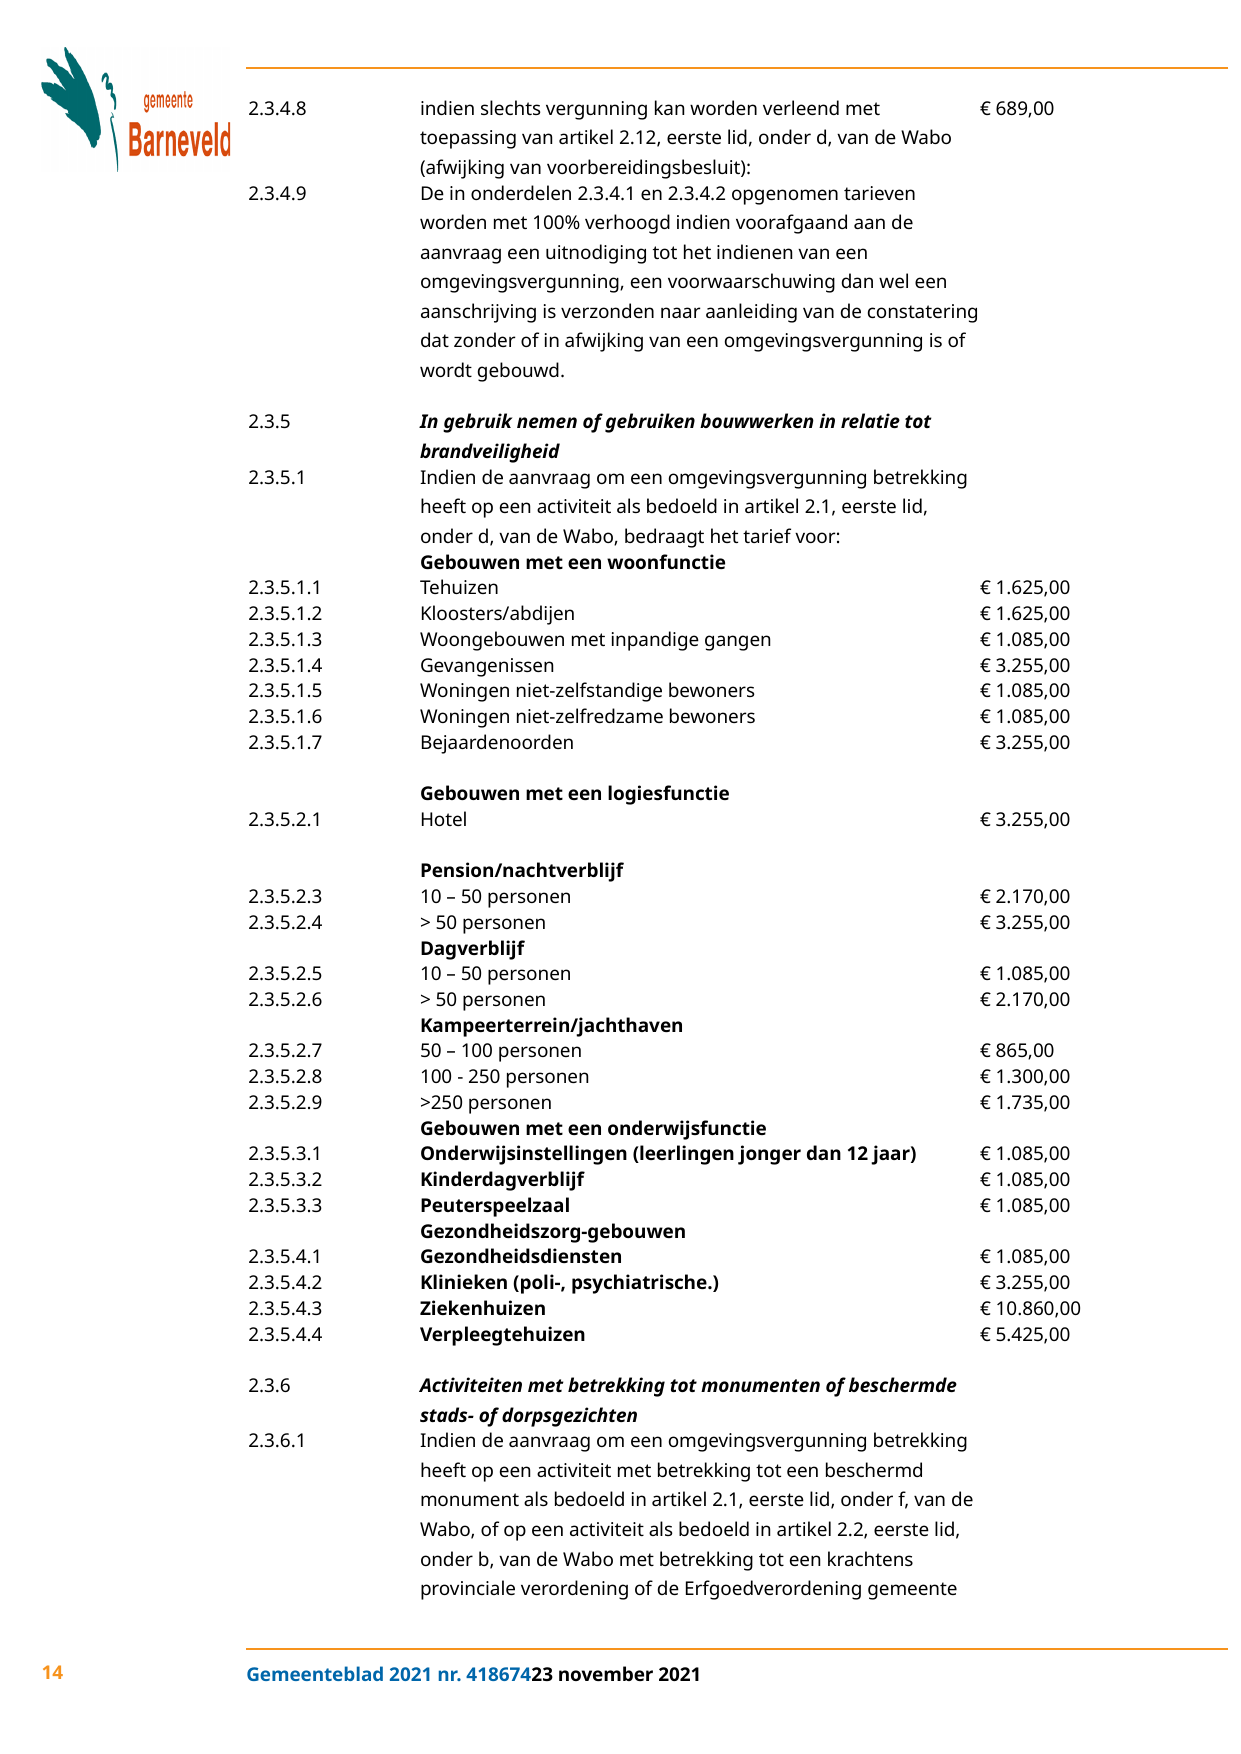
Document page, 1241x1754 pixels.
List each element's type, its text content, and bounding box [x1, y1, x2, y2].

table_cell [980, 1346, 1152, 1372]
table_cell [248, 1012, 420, 1038]
table_cell 2.3.4.8 [248, 95, 420, 180]
table_cell [980, 1012, 1152, 1038]
table_cell [980, 1372, 1152, 1427]
table_cell Verpleegtehuizen [420, 1321, 980, 1346]
table_cell € 3.255,00 [980, 909, 1152, 935]
table_cell Kinderdagverblijf [420, 1166, 980, 1192]
table_cell € 2.170,00 [980, 986, 1152, 1012]
table_cell [980, 755, 1152, 780]
table_cell 2.3.5.2.6 [248, 986, 420, 1012]
table_cell Gezondheidszorg-gebouwen [420, 1218, 980, 1243]
table_cell [980, 858, 1152, 883]
table_cell Woningen niet-zelfredzame bewoners [420, 703, 980, 729]
table_cell Ziekenhuizen [420, 1295, 980, 1321]
table_cell Kampeerterrein/jachthaven [420, 1012, 980, 1038]
table_cell 2.3.5.2.3 [248, 883, 420, 909]
table_cell Onderwijsinstellingen (leerlingen jonger dan 12 jaar) [420, 1141, 980, 1166]
table_cell Indien de aanvraag om een omgevingsvergunning betrekking heeft op een activiteit met betrekking tot een beschermd monument als bedoeld in artikel 2.1, eerste lid, onder f, van de Wabo, of op een activiteit als bedoeld in artikel 2.2, eerste lid, onder b, van de Wabo met betrekking tot een krachtens provinciale verordening of de Erfgoedverordening gemeente [420, 1428, 980, 1601]
table_cell 2.3.5.1.1 [248, 575, 420, 600]
table_cell [980, 1428, 1152, 1601]
table_cell 2.3.5.4.3 [248, 1295, 420, 1321]
table_cell 2.3.5 [248, 409, 420, 464]
table_cell 2.3.5.1.7 [248, 729, 420, 755]
table_cell Gezondheidsdiensten [420, 1244, 980, 1269]
table_cell 2.3.6 [248, 1372, 420, 1427]
table_cell 2.3.4.9 [248, 180, 420, 383]
table_cell 2.3.5.1 [248, 464, 420, 549]
table_cell € 3.255,00 [980, 1269, 1152, 1295]
table_cell 2.3.5.4.2 [248, 1269, 420, 1295]
table_cell 2.3.5.2.7 [248, 1038, 420, 1063]
table_cell 2.3.5.2.4 [248, 909, 420, 935]
table_cell indien slechts vergunning kan worden verleend met toepassing van artikel 2.12, eerste lid, onder d, van de Wabo (afwijking van voorbereidingsbesluit): [420, 95, 980, 180]
table_cell [248, 1346, 420, 1372]
table_cell [980, 464, 1152, 549]
table_cell € 1.300,00 [980, 1064, 1152, 1089]
table_cell € 1.735,00 [980, 1089, 1152, 1115]
table_cell [248, 858, 420, 883]
table_cell [420, 383, 980, 409]
table_cell € 1.625,00 [980, 575, 1152, 600]
table_cell Peuterspeelzaal [420, 1192, 980, 1218]
table_cell Tehuizen [420, 575, 980, 600]
table_cell [980, 832, 1152, 858]
table_cell [420, 832, 980, 858]
picture [41, 47, 231, 172]
table_cell Dagverblijf [420, 935, 980, 961]
table_cell Activiteiten met betrekking tot monumenten of beschermde stads- of dorpsgezichten [420, 1372, 980, 1427]
table_cell [980, 935, 1152, 961]
table_cell Gevangenissen [420, 652, 980, 677]
table_cell 2.3.5.2.9 [248, 1089, 420, 1115]
table_cell € 3.255,00 [980, 806, 1152, 832]
table_cell [248, 935, 420, 961]
table_cell [980, 1115, 1152, 1141]
table_cell € 1.625,00 [980, 600, 1152, 626]
table_cell [980, 1218, 1152, 1243]
table_cell [248, 1218, 420, 1243]
table_cell 2.3.5.1.5 [248, 678, 420, 703]
table_cell [248, 383, 420, 409]
table_cell 2.3.5.2.1 [248, 806, 420, 832]
table_cell € 1.085,00 [980, 1166, 1152, 1192]
table_cell [248, 780, 420, 806]
table_cell Klinieken (poli-, psychiatrische.) [420, 1269, 980, 1295]
table_cell € 1.085,00 [980, 1192, 1152, 1218]
table_cell 2.3.5.3.1 [248, 1141, 420, 1166]
table_cell 50 – 100 personen [420, 1038, 980, 1063]
table_cell Gebouwen met een woonfunctie [420, 549, 980, 574]
table_cell [980, 549, 1152, 574]
table_cell [980, 409, 1152, 464]
table_cell [980, 383, 1152, 409]
table_cell 2.3.5.1.2 [248, 600, 420, 626]
table_cell € 1.085,00 [980, 678, 1152, 703]
table_cell > 50 personen [420, 986, 980, 1012]
table_cell € 3.255,00 [980, 729, 1152, 755]
table_cell Woongebouwen met inpandige gangen [420, 626, 980, 652]
table_cell Indien de aanvraag om een omgevingsvergunning betrekking heeft op een activiteit als bedoeld in artikel 2.1, eerste lid, onder d, van de Wabo, bedraagt het tarief voor: [420, 464, 980, 549]
table_cell Woningen niet-zelfstandige bewoners [420, 678, 980, 703]
table_cell € 5.425,00 [980, 1321, 1152, 1346]
table_cell 2.3.5.2.5 [248, 961, 420, 986]
table_cell € 1.085,00 [980, 703, 1152, 729]
table_cell 2.3.5.1.6 [248, 703, 420, 729]
table_cell 2.3.5.1.3 [248, 626, 420, 652]
table_cell Gebouwen met een logiesfunctie [420, 780, 980, 806]
table_cell [980, 180, 1152, 383]
table_cell € 689,00 [980, 95, 1152, 180]
table_cell [248, 755, 420, 780]
table_cell 2.3.5.4.4 [248, 1321, 420, 1346]
table_cell € 10.860,00 [980, 1295, 1152, 1321]
table_cell In gebruik nemen of gebruiken bouwwerken in relatie tot brandveiligheid [420, 409, 980, 464]
table_cell [248, 549, 420, 574]
table_cell € 1.085,00 [980, 626, 1152, 652]
table_cell 100 - 250 personen [420, 1064, 980, 1089]
table_cell 2.3.5.3.2 [248, 1166, 420, 1192]
table_cell 2.3.5.1.4 [248, 652, 420, 677]
table_cell 10 – 50 personen [420, 961, 980, 986]
table_cell € 2.170,00 [980, 883, 1152, 909]
table_cell > 50 personen [420, 909, 980, 935]
table_cell Gebouwen met een onderwijsfunctie [420, 1115, 980, 1141]
table_cell Hotel [420, 806, 980, 832]
table_cell [980, 780, 1152, 806]
table_cell € 3.255,00 [980, 652, 1152, 677]
table_cell € 1.085,00 [980, 1244, 1152, 1269]
table_cell >250 personen [420, 1089, 980, 1115]
table_cell 2.3.5.4.1 [248, 1244, 420, 1269]
table_cell De in onderdelen 2.3.4.1 en 2.3.4.2 opgenomen tarieven worden met 100% verhoogd indien voorafgaand aan de aanvraag een uitnodiging tot het indienen van een omgevingsvergunning, een voorwaarschuwing dan wel een aanschrijving is verzonden naar aanleiding van de constatering dat zonder of in afwijking van een omgevingsvergunning is of wordt gebouwd. [420, 180, 980, 383]
table_cell € 1.085,00 [980, 961, 1152, 986]
table_cell Bejaardenoorden [420, 729, 980, 755]
table_cell 2.3.5.2.8 [248, 1064, 420, 1089]
table_cell € 1.085,00 [980, 1141, 1152, 1166]
table_cell € 865,00 [980, 1038, 1152, 1063]
table_cell Kloosters/abdijen [420, 600, 980, 626]
table_cell Pension/nachtverblijf [420, 858, 980, 883]
table_cell [248, 1115, 420, 1141]
table_cell [420, 755, 980, 780]
table_cell 10 – 50 personen [420, 883, 980, 909]
table_cell 2.3.6.1 [248, 1428, 420, 1601]
table_cell [420, 1346, 980, 1372]
table_cell [248, 832, 420, 858]
table_cell 2.3.5.3.3 [248, 1192, 420, 1218]
